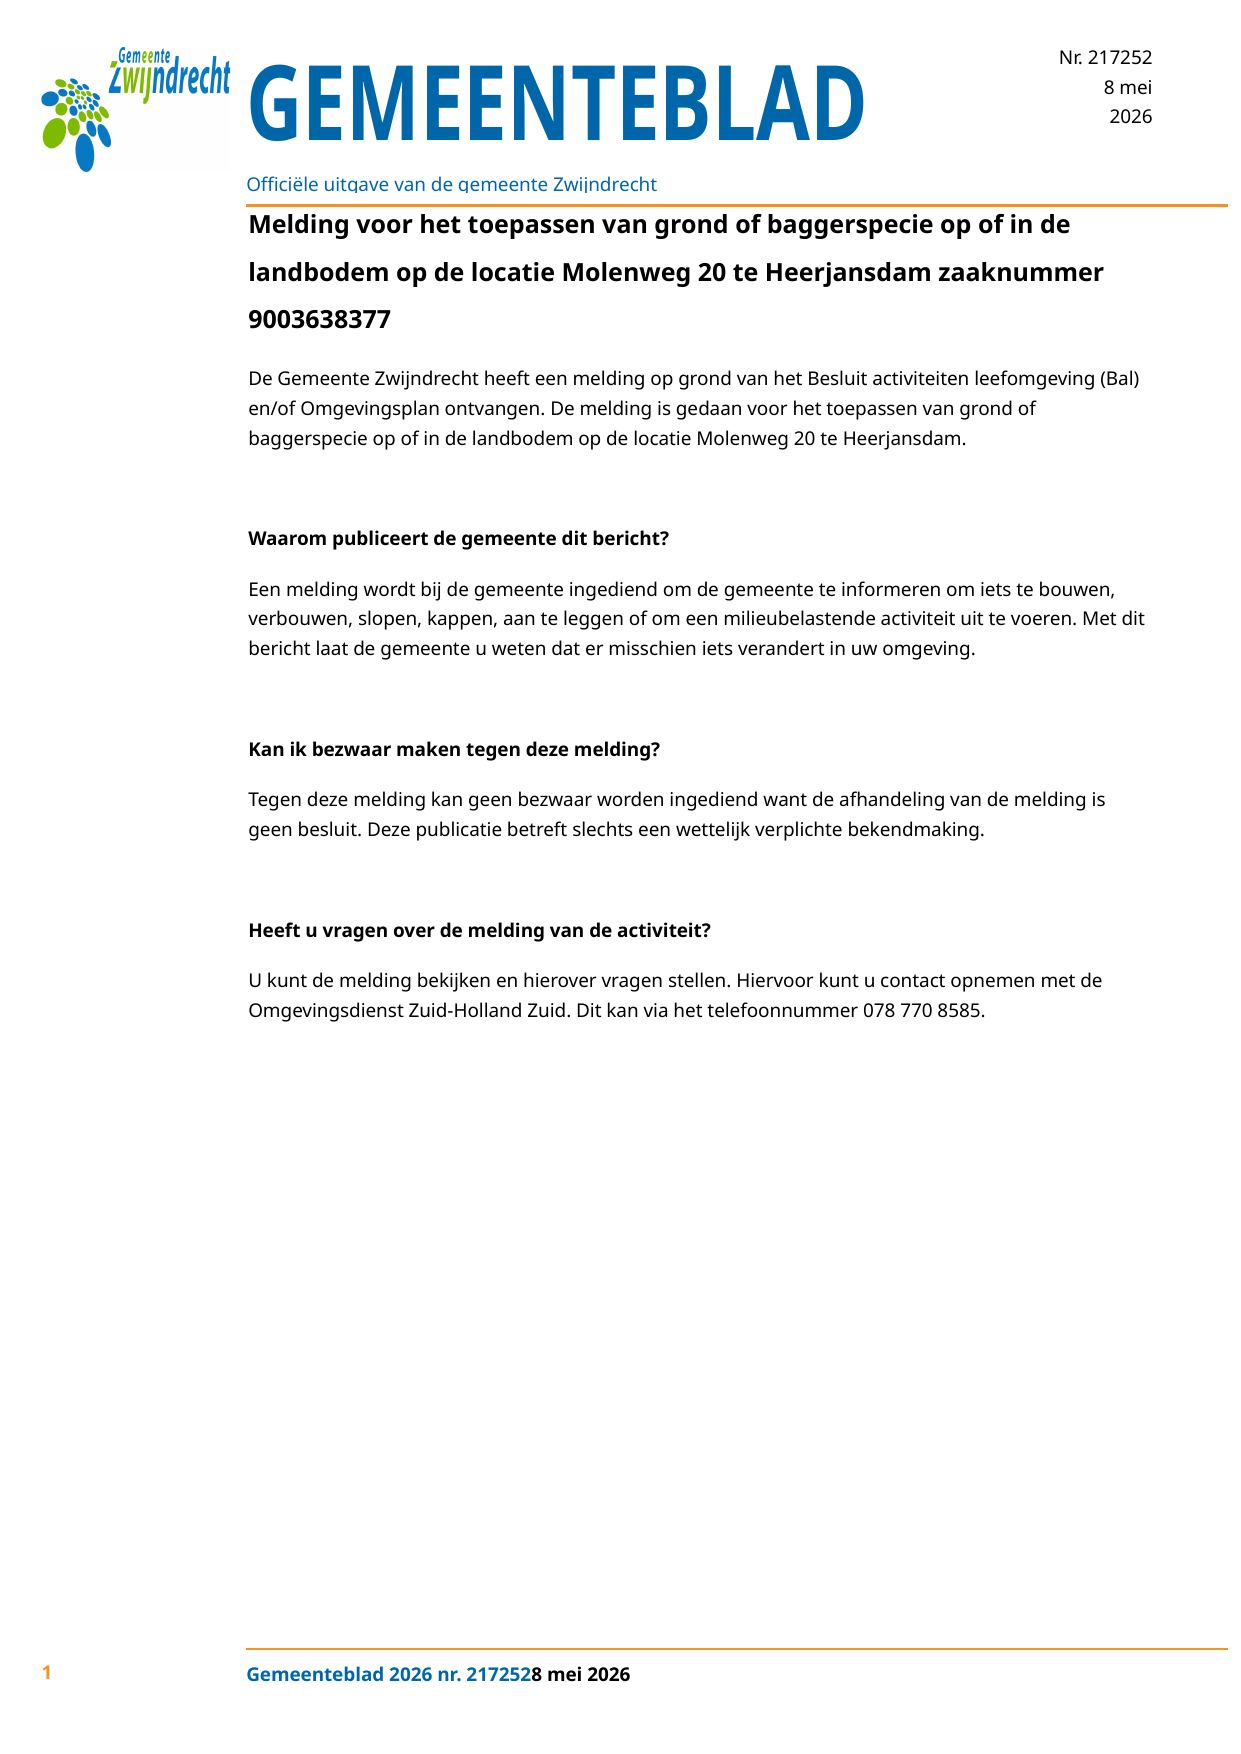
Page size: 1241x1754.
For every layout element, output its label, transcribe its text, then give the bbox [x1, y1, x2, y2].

text Tegen deze melding kan geen bezwaar worden ingediend want de afhandeling van de melding is geen besluit. Deze publicatie betreft slechts een wettelijk verplichte bekendmaking. [248, 786, 1152, 842]
text Een melding wordt bij de gemeente ingediend om de gemeente te informeren om iets te bouwen, verbouwen, slopen, kappen, aan te leggen of om een milieubelastende activiteit uit te voeren. Met dit bericht laat de gemeente u weten dat er misschien iets verandert in uw omgeving. [248, 576, 1152, 661]
text U kunt de melding bekijken en hierover vragen stellen. Hiervoor kunt u contact opnemen met de Omgevingsdienst Zuid-Holland Zuid. Dit kan via het telefoonnummer 078 770 8585. [248, 967, 1152, 1022]
text Waarom publiceert de gemeente dit bericht? [248, 526, 1152, 551]
text De Gemeente Zwijndrecht heeft een melding op grond van het Besluit activiteiten leefomgeving (Bal) en/of Omgevingsplan ontvangen. De melding is gedaan voor het toepassen van grond of baggerspecie op of in de landbodem op de locatie Molenweg 20 te Heerjansdam. [248, 366, 1152, 450]
picture [41, 47, 231, 172]
text Melding voor het toepassen van grond of baggerspecie op of in de landbodem op de locatie Molenweg 20 te Heerjansdam zaaknummer 9003638377 [248, 207, 1152, 336]
text Heeft u vragen over de melding van de activiteit? [248, 917, 1152, 942]
text Kan ik bezwaar maken tegen deze melding? [248, 736, 1152, 762]
